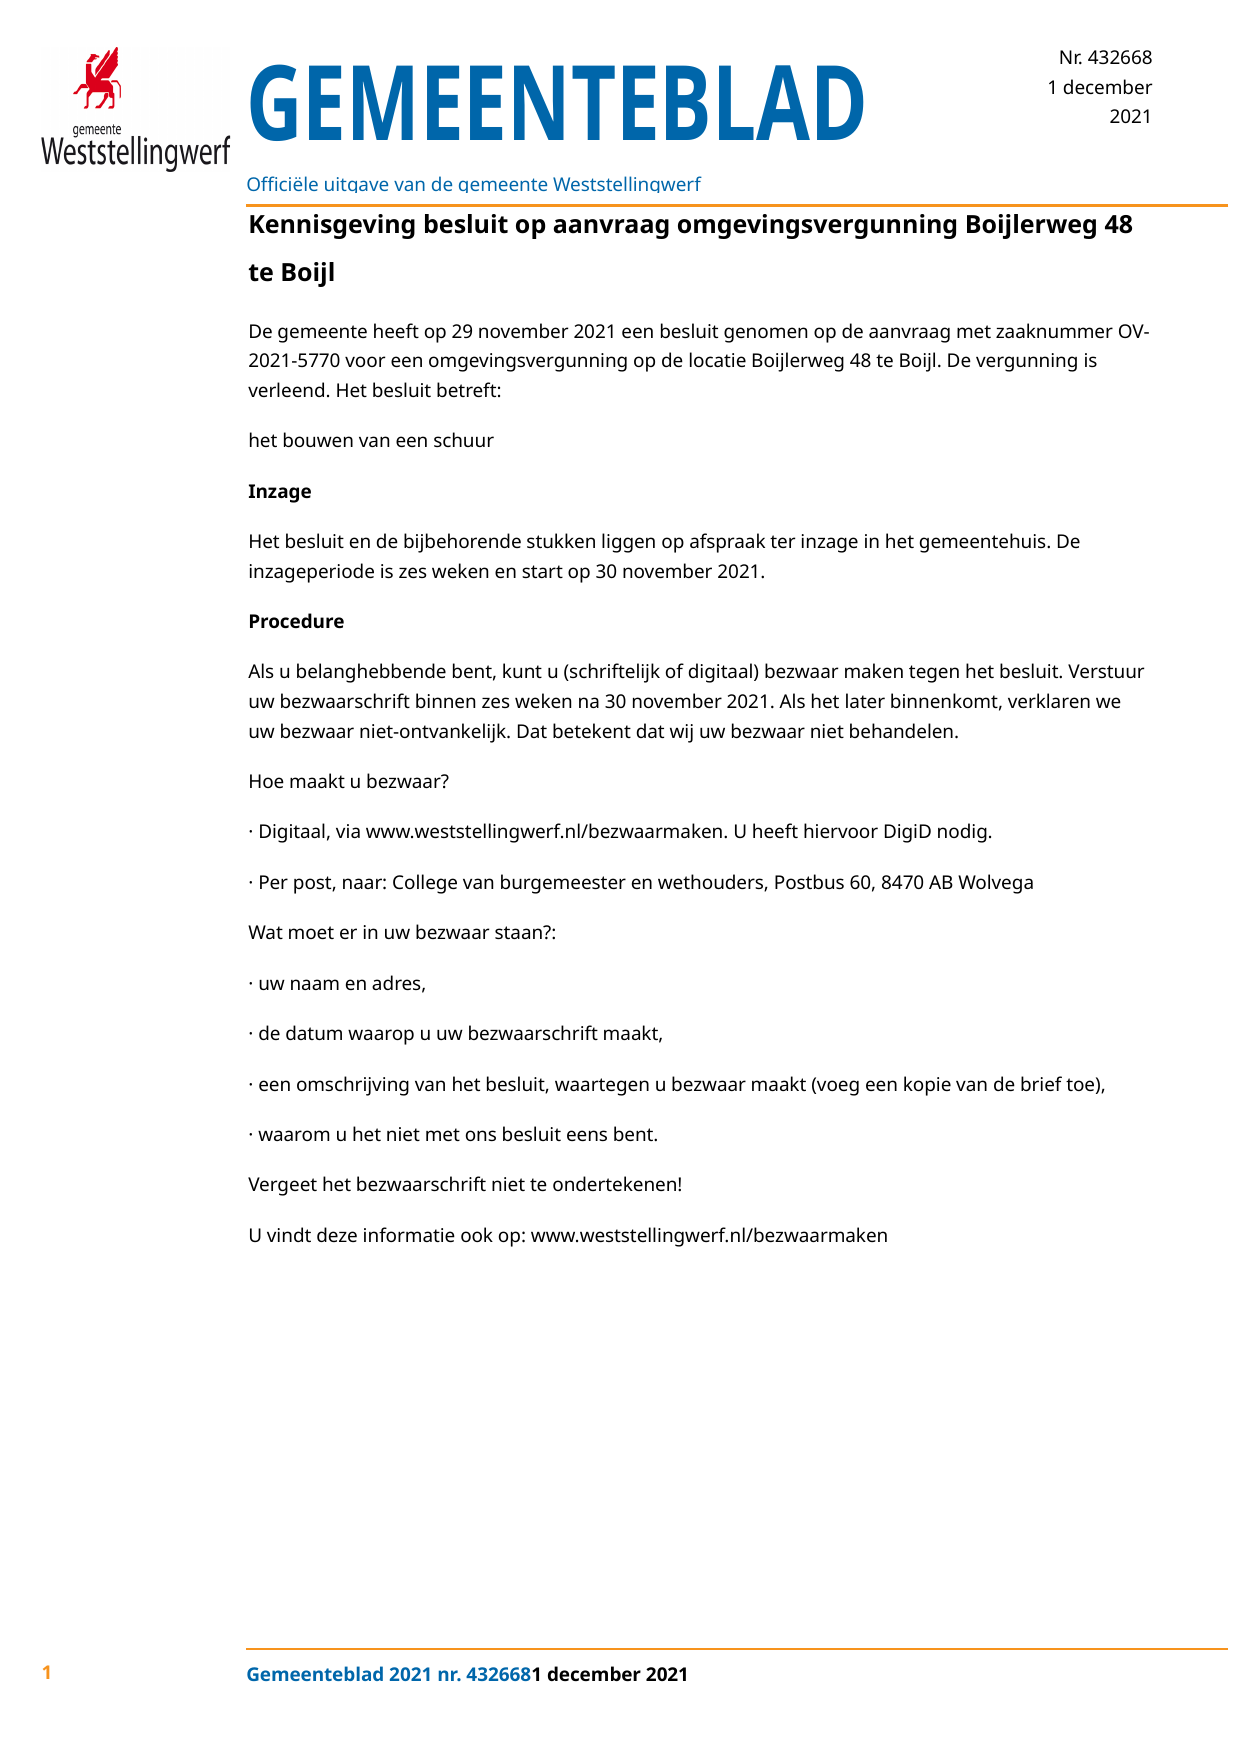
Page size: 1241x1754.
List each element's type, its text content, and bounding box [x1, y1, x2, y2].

text · een omschrijving van het besluit, waartegen u bezwaar maakt (voeg een kopie van de brief toe), [248, 1071, 1152, 1097]
text Wat moet er in uw bezwaar staan?: [248, 919, 1152, 945]
text Hoe maakt u bezwaar? [248, 768, 1152, 794]
text U vindt deze informatie ook op: www.weststellingwerf.nl/bezwaarmaken [248, 1222, 1152, 1248]
text het bouwen van een schuur [248, 427, 1152, 453]
text Vergeet het bezwaarschrift niet te ondertekenen! [248, 1172, 1152, 1197]
text Inzage [248, 478, 1152, 504]
text Procedure [248, 608, 1152, 634]
text Als u belanghebbende bent, kunt u (schriftelijk of digitaal) bezwaar maken tegen het besluit. Verstuur uw bezwaarschrift binnen zes weken na 30 november 2021. Als het later binnenkomt, verklaren we uw bezwaar niet-ontvankelijk. Dat betekent dat wij uw bezwaar niet behandelen. [248, 659, 1152, 744]
picture [41, 47, 231, 172]
text Kennisgeving besluit op aanvraag omgevingsvergunning Boijlerweg 48 te Boijl [248, 207, 1152, 288]
text · Digitaal, via www.weststellingwerf.nl/bezwaarmaken. U heeft hiervoor DigiD nodig. [248, 819, 1152, 844]
text Het besluit en de bijbehorende stukken liggen op afspraak ter inzage in het gemeentehuis. De inzageperiode is zes weken en start op 30 november 2021. [248, 528, 1152, 584]
text · Per post, naar: College van burgemeester en wethouders, Postbus 60, 8470 AB Wolvega [248, 869, 1152, 895]
text · waarom u het niet met ons besluit eens bent. [248, 1121, 1152, 1147]
text De gemeente heeft op 29 november 2021 een besluit genomen op de aanvraag met zaaknummer OV-2021-5770 voor een omgevingsvergunning op de locatie Boijlerweg 48 te Boijl. De vergunning is verleend. Het besluit betreft: [248, 318, 1152, 403]
text · uw naam en adres, [248, 970, 1152, 996]
text · de datum waarop u uw bezwaarschrift maakt, [248, 1020, 1152, 1046]
